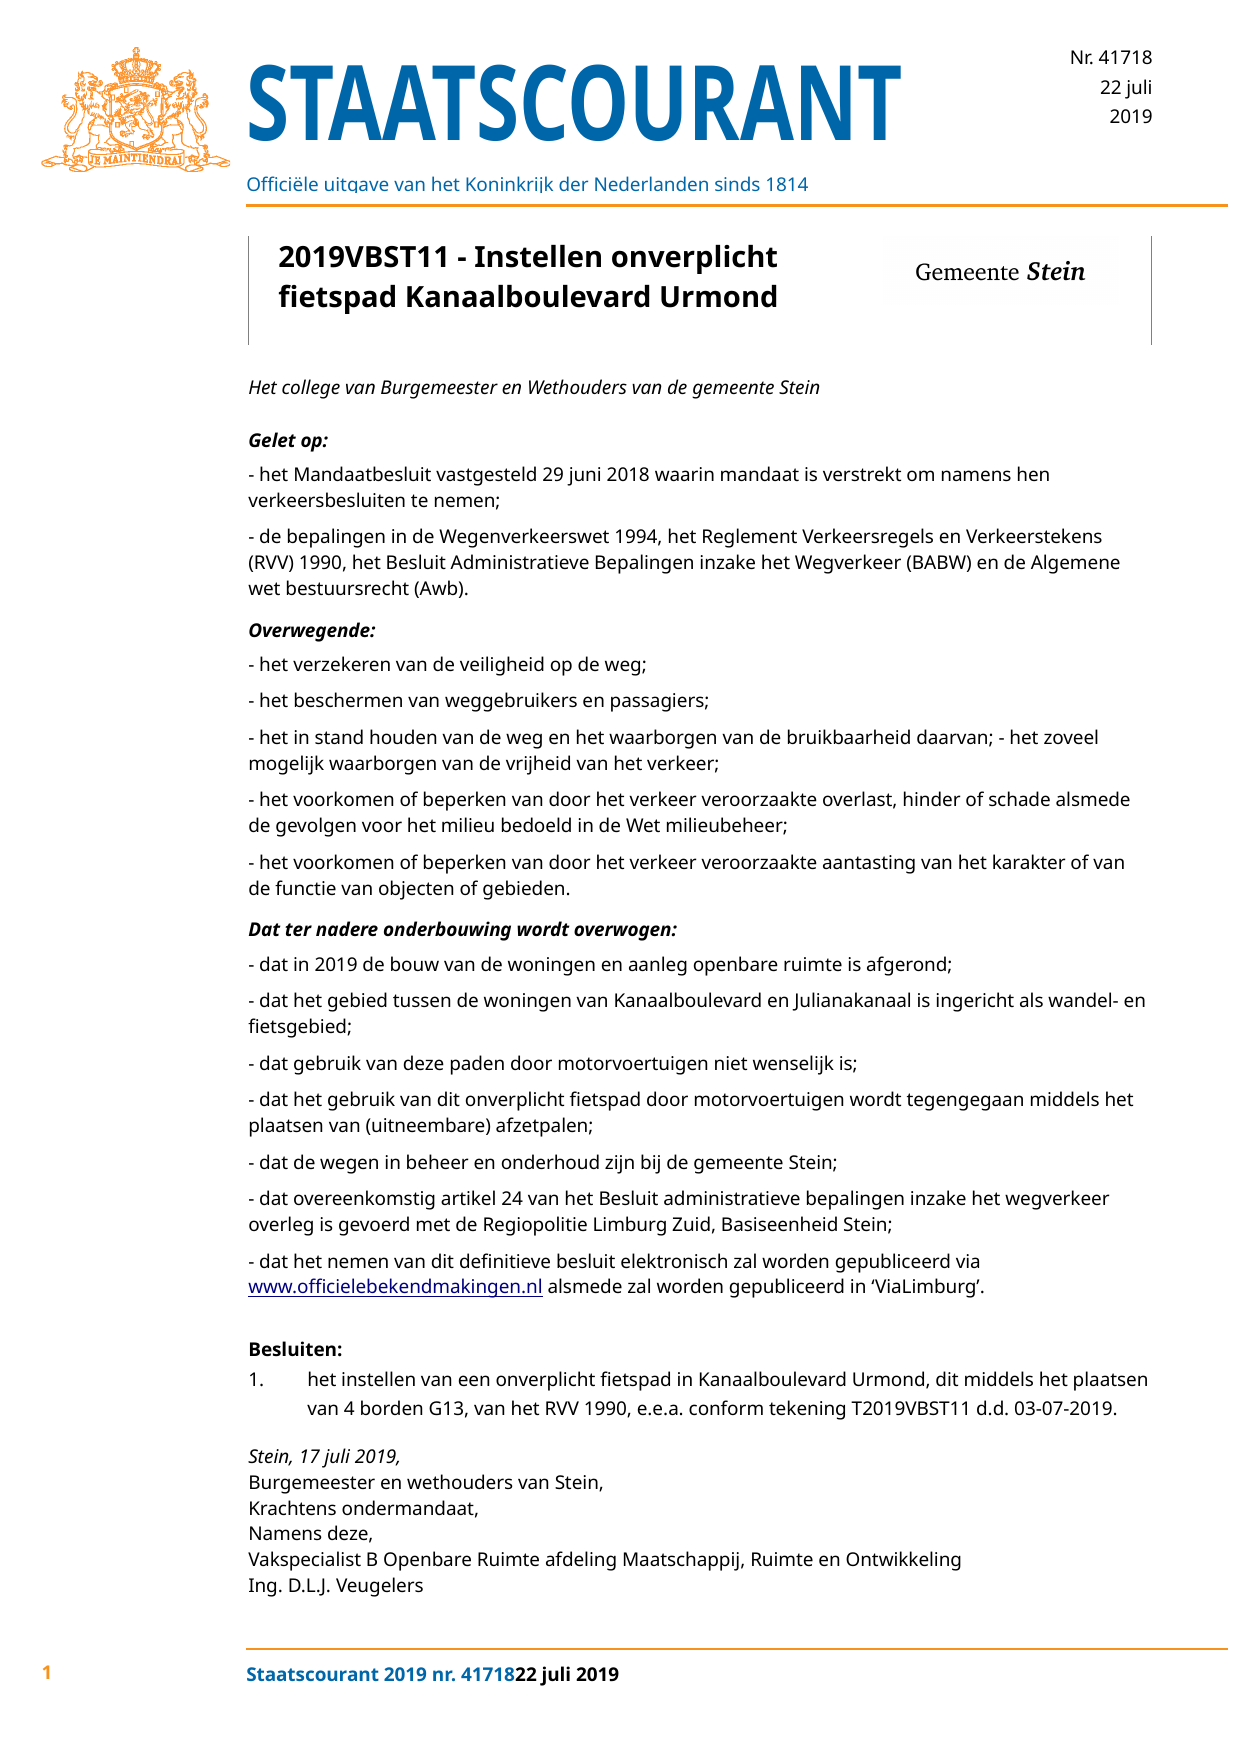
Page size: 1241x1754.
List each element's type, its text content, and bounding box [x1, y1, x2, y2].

text Krachtens ondermandaat, [248, 1495, 1152, 1521]
text - dat het gebruik van dit onverplicht fietspad door motorvoertuigen wordt tegengegaan middels het plaatsen van (uitneembare) afzetpalen; [248, 1086, 1152, 1138]
text Het college van Burgemeester en Wethouders van de gemeente Stein [248, 374, 1152, 400]
text - dat gebruik van deze paden door motorvoertuigen niet wenselijk is; [248, 1050, 1152, 1076]
text - het beschermen van weggebruikers en passagiers; [248, 688, 1152, 713]
text - dat de wegen in beheer en onderhoud zijn bij de gemeente Stein; [248, 1149, 1152, 1174]
text - dat het gebied tussen de woningen van Kanaalboulevard en Julianakanaal is ingericht als wandel- en fietsgebied; [248, 987, 1152, 1039]
text Besluiten: [248, 1336, 1152, 1362]
table_header [850, 236, 1151, 345]
text Burgemeester en wethouders van Stein, [248, 1469, 1152, 1495]
table_header 2019VBST11 - Instellen onverplicht fietspad Kanaalboulevard Urmond [249, 236, 850, 345]
text Ing. D.L.J. Veugelers [248, 1572, 1152, 1598]
text Stein, 17 juli 2019, [248, 1443, 1152, 1469]
text - dat in 2019 de bouw van de woningen en aanleg openbare ruimte is afgerond; [248, 951, 1152, 976]
text - dat het nemen van dit definitieve besluit elektronisch zal worden gepubliceerd via www.officielebekendmakingen.nl alsmede zal worden gepubliceerd in ‘ViaLimburg’. [248, 1248, 1152, 1299]
picture [882, 236, 1119, 305]
text Overwegende: [248, 617, 1152, 643]
text - de bepalingen in de Wegenverkeerswet 1994, het Reglement Verkeersregels en Verkeerstekens (RVV) 1990, het Besluit Administratieve Bepalingen inzake het Wegverkeer (BABW) en de Algemene wet bestuursrecht (Awb). [248, 523, 1152, 601]
text - het voorkomen of beperken van door het verkeer veroorzaakte aantasting van het karakter of van de functie van objecten of gebieden. [248, 849, 1152, 901]
picture [41, 47, 231, 172]
text - het Mandaatbesluit vastgesteld 29 juni 2018 waarin mandaat is verstrekt om namens hen verkeersbesluiten te nemen; [248, 461, 1152, 513]
text - het voorkomen of beperken van door het verkeer veroorzaakte overlast, hinder of schade alsmede de gevolgen voor het milieu bedoeld in de Wet milieubeheer; [248, 787, 1152, 838]
text - het in stand houden van de weg en het waarborgen van de bruikbaarheid daarvan; - het zoveel mogelijk waarborgen van de vrijheid van het verkeer; [248, 724, 1152, 776]
text Gelet op: [248, 427, 1152, 453]
list het instellen van een onverplicht fietspad in Kanaalboulevard Urmond, dit middels het plaatsen van 4 borden G13, van het RVV 1990, e.e.a. conform tekening T2019VBST11 d.d. 03-07-2019. [248, 1366, 1152, 1421]
text Vakspecialist B Openbare Ruimte afdeling Maatschappij, Ruimte en Ontwikkeling [248, 1546, 1152, 1572]
text Namens deze, [248, 1521, 1152, 1546]
text - het verzekeren van de veiligheid op de weg; [248, 651, 1152, 677]
text Dat ter nadere onderbouwing wordt overwogen: [248, 917, 1152, 942]
text - dat overeenkomstig artikel 24 van het Besluit administratieve bepalingen inzake het wegverkeer overleg is gevoerd met de Regiopolitie Limburg Zuid, Basiseenheid Stein; [248, 1186, 1152, 1237]
